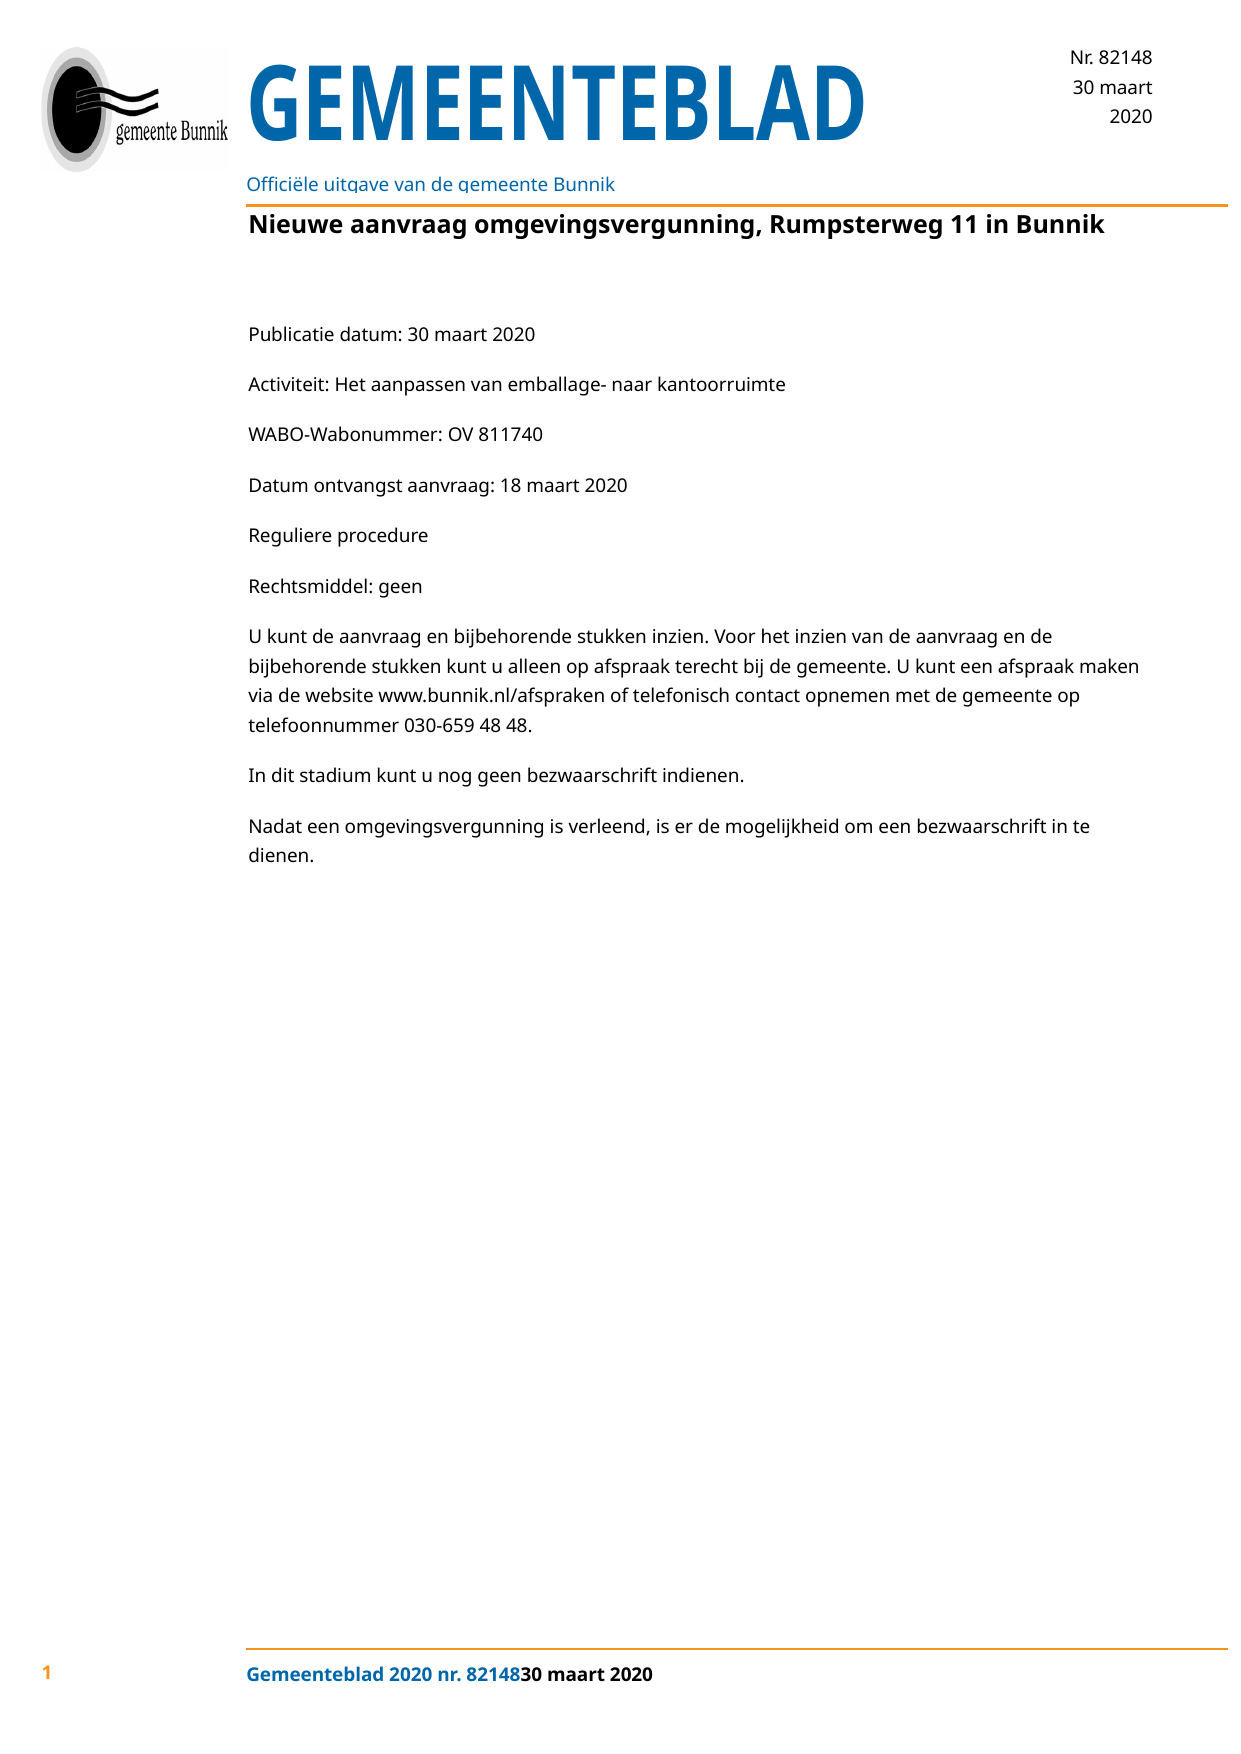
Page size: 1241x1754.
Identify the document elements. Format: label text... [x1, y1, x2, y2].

text Nadat een omgevingsvergunning is verleend, is er de mogelijkheid om een bezwaarschrift in te dienen. [248, 813, 1152, 868]
text Activiteit: Het aanpassen van emballage- naar kantoorruimte [248, 371, 1152, 397]
text Nieuwe aanvraag omgevingsvergunning, Rumpsterweg 11 in Bunnik [248, 207, 1152, 241]
text Rechtsmiddel: geen [248, 573, 1152, 598]
text Reguliere procedure [248, 522, 1152, 548]
text Datum ontvangst aanvraag: 18 maart 2020 [248, 472, 1152, 498]
text Publicatie datum: 30 maart 2020 [248, 321, 1152, 346]
text WABO-Wabonummer: OV 811740 [248, 422, 1152, 447]
picture [41, 47, 231, 172]
text U kunt de aanvraag en bijbehorende stukken inzien. Voor het inzien van de aanvraag en de bijbehorende stukken kunt u alleen op afspraak terecht bij de gemeente. U kunt een afspraak maken via de website www.bunnik.nl/afspraken of telefonisch contact opnemen met de gemeente op telefoonnummer 030-659 48 48. [248, 623, 1152, 738]
text In dit stadium kunt u nog geen bezwaarschrift indienen. [248, 762, 1152, 788]
